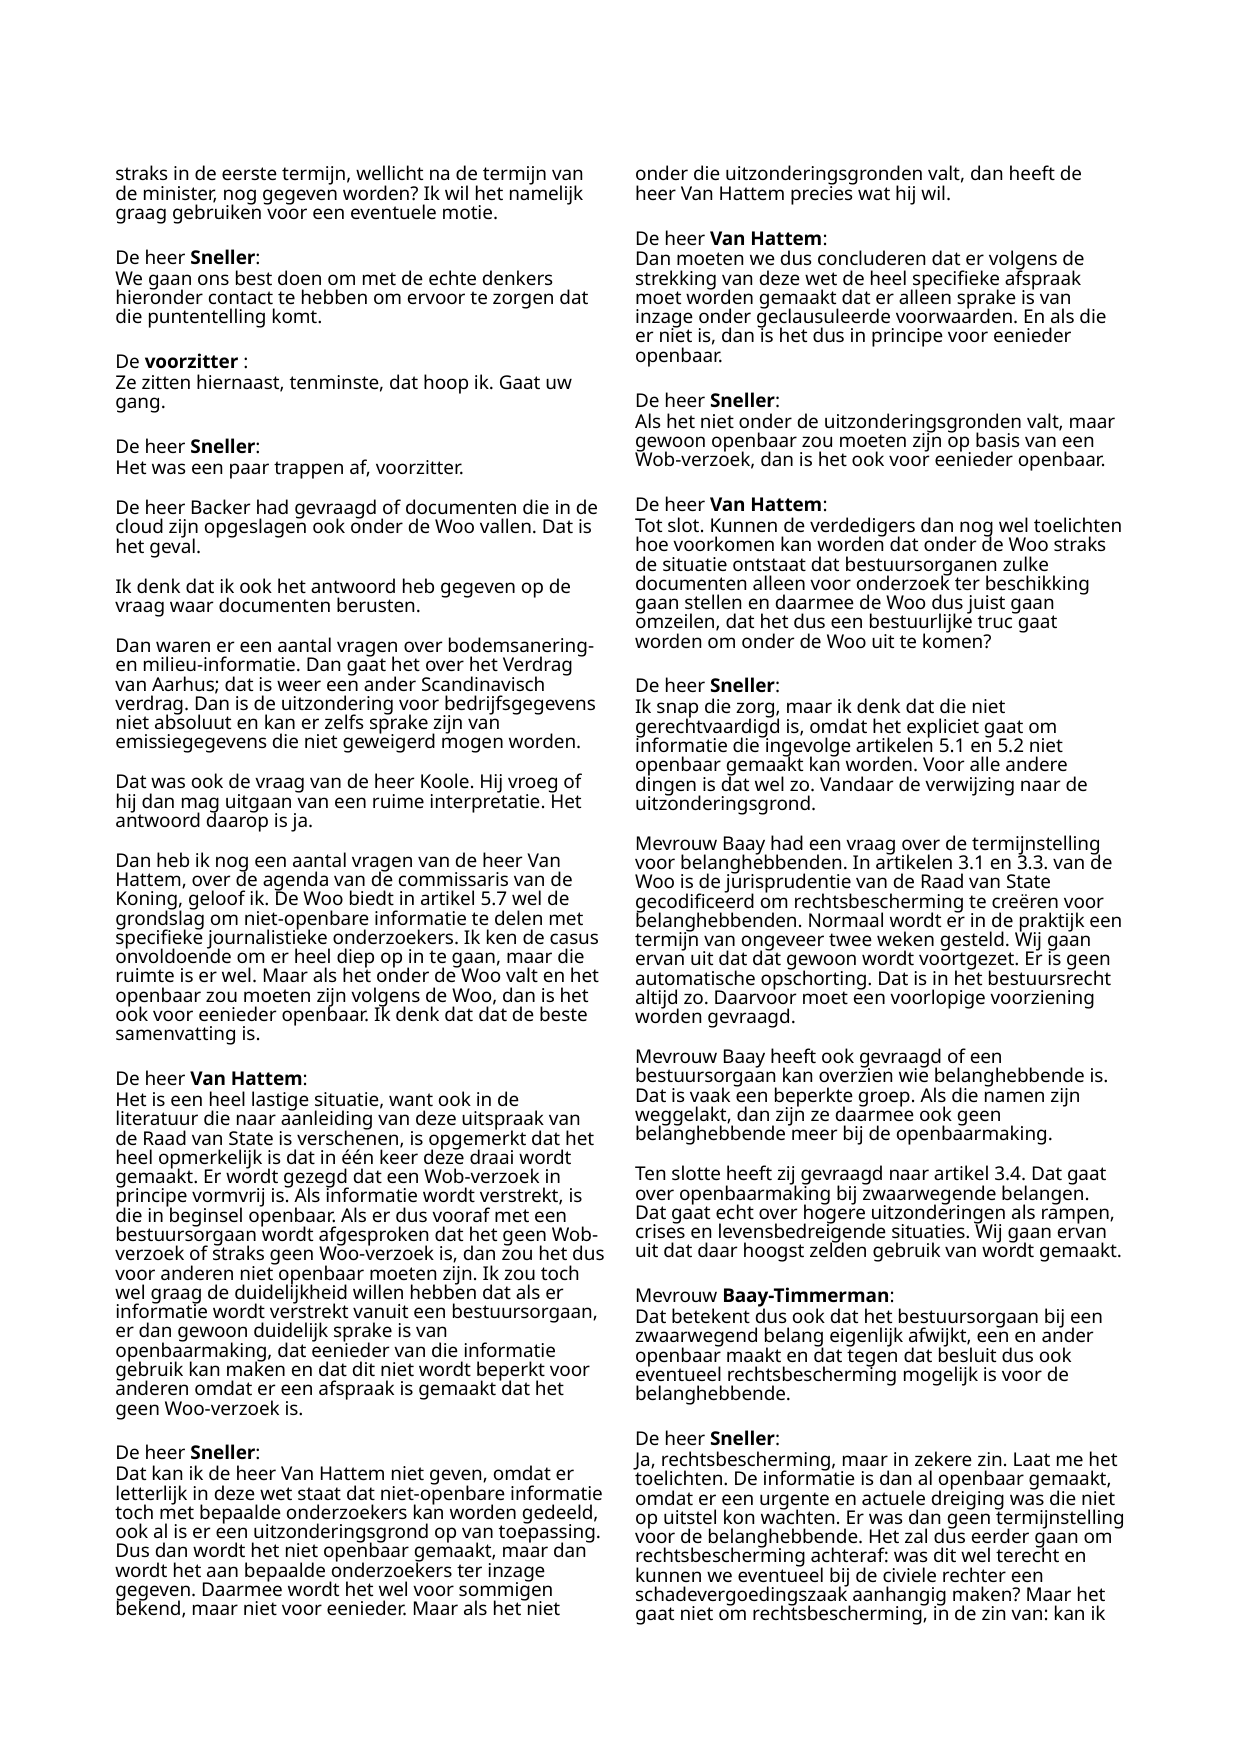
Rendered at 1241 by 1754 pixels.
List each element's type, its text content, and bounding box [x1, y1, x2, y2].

text Ik snap die zorg, maar ik denk dat die niet gerechtvaardigd is, omdat het expliciet gaat om informatie die ingevolge artikelen 5.1 en 5.2 niet openbaar gemaakt kan worden. Voor alle andere dingen is dat wel zo. Vandaar de verwijzing naar de uitzonderingsgrond. [635, 698, 1125, 814]
text De heer Sneller: [635, 673, 1125, 698]
text De heer Sneller: [115, 433, 605, 459]
text De heer Van Hattem: [635, 491, 1125, 517]
text Dat kan ik de heer Van Hattem niet geven, omdat er letterlijk in deze wet staat dat niet-openbare informatie toch met bepaalde onderzoekers kan worden gedeeld, ook al is er een uitzonderingsgrond op van toepassing. Dus dan wordt het niet openbaar gemaakt, maar dan wordt het aan bepaalde onderzoekers ter inzage gegeven. Daarmee wordt het wel voor sommigen bekend, maar niet voor eenieder. Maar als het niet [115, 1465, 605, 1619]
text Ja, rechtsbescherming, maar in zekere zin. Laat me het toelichten. De informatie is dan al openbaar gemaakt, omdat er een urgente en actuele dreiging was die niet op uitstel kon wachten. Er was dan geen termijnstelling voor de belanghebbende. Het zal dus eerder gaan om rechtsbescherming achteraf: was dit wel terecht en kunnen we eventueel bij de civiele rechter een schadevergoedingszaak aanhangig maken? Maar het gaat niet om rechtsbescherming, in de zin van: kan ik [635, 1451, 1125, 1624]
text De heer Van Hattem: [115, 1065, 605, 1091]
text De heer Sneller: [635, 1425, 1125, 1451]
text Dan heb ik nog een aantal vragen van de heer Van Hattem, over de agenda van de commissaris van de Koning, geloof ik. De Woo biedt in artikel 5.7 wel de grondslag om niet-openbare informatie te delen met specifieke journalistieke onderzoekers. Ik ken de casus onvoldoende om er heel diep op in te gaan, maar die ruimte is er wel. Maar als het onder de Woo valt en het openbaar zou moeten zijn volgens de Woo, dan is het ook voor eenieder openbaar. Ik denk dat dat de beste samenvatting is. [115, 852, 605, 1044]
text Dan waren er een aantal vragen over bodemsanering- en milieu-informatie. Dan gaat het over het Verdrag van Aarhus; dat is weer een ander Scandinavisch verdrag. Dan is de uitzondering voor bedrijfsgegevens niet absoluut en kan er zelfs sprake zijn van emissiegegevens die niet geweigerd mogen worden. [115, 637, 605, 753]
text Mevrouw Baay had een vraag over de termijnstelling voor belanghebbenden. In artikelen 3.1 en 3.3. van de Woo is de jurisprudentie van de Raad van State gecodificeerd om rechtsbescherming te creëren voor belanghebbenden. Normaal wordt er in de praktijk een termijn van ongeveer twee weken gesteld. Wij gaan ervan uit dat dat gewoon wordt voortgezet. Er is geen automatische opschorting. Dat is in het bestuursrecht altijd zo. Daarvoor moet een voorlopige voorziening worden gevraagd. [635, 835, 1125, 1027]
text Dan moeten we dus concluderen dat er volgens de strekking van deze wet de heel specifieke afspraak moet worden gemaakt dat er alleen sprake is van inzage onder geclausuleerde voorwaarden. En als die er niet is, dan is het dus in principe voor eenieder openbaar. [635, 250, 1125, 366]
text Dat was ook de vraag van de heer Koole. Hij vroeg of hij dan mag uitgaan van een ruime interpretatie. Het antwoord daarop is ja. [115, 773, 605, 831]
text Tot slot. Kunnen de verdedigers dan nog wel toelichten hoe voorkomen kan worden dat onder de Woo straks de situatie ontstaat dat bestuursorganen zulke documenten alleen voor onderzoek ter beschikking gaan stellen en daarmee de Woo dus juist gaan omzeilen, dat het dus een bestuurlijke truc gaat worden om onder de Woo uit te komen? [635, 517, 1125, 652]
text Ze zitten hiernaast, tenminste, dat hoop ik. Gaat uw gang. [115, 374, 605, 413]
text Als het niet onder de uitzonderingsgronden valt, maar gewoon openbaar zou moeten zijn op basis van een Wob-verzoek, dan is het ook voor eenieder openbaar. [635, 413, 1125, 470]
text De heer Sneller: [115, 244, 605, 270]
text De heer Backer had gevraagd of documenten die in de cloud zijn opgeslagen ook onder de Woo vallen. Dat is het geval. [115, 499, 605, 557]
text We gaan ons best doen om met de echte denkers hieronder contact te hebben om ervoor te zorgen dat die puntentelling komt. [115, 270, 605, 327]
text onder die uitzonderingsgronden valt, dan heeft de heer Van Hattem precies wat hij wil. [635, 165, 1125, 204]
text De voorzitter : [115, 348, 605, 374]
text De heer Van Hattem: [635, 225, 1125, 250]
text Ik denk dat ik ook het antwoord heb gegeven op de vraag waar documenten berusten. [115, 578, 605, 616]
text Mevrouw Baay-Timmerman: [635, 1282, 1125, 1308]
text Ten slotte heeft zij gevraagd naar artikel 3.4. Dat gaat over openbaarmaking bij zwaarwegende belangen. Dat gaat echt over hogere uitzonderingen als rampen, crises en levensbedreigende situaties. Wij gaan ervan uit dat daar hoogst zelden gebruik van wordt gemaakt. [635, 1165, 1125, 1262]
text straks in de eerste termijn, wellicht na de termijn van de minister, nog gegeven worden? Ik wil het namelijk graag gebruiken voor een eventuele motie. [115, 165, 605, 223]
text De heer Sneller: [115, 1439, 605, 1465]
text Dat betekent dus ook dat het bestuursorgaan bij een zwaarwegend belang eigenlijk afwijkt, een en ander openbaar maakt en dat tegen dat besluit dus ook eventueel rechtsbescherming mogelijk is voor de belanghebbende. [635, 1308, 1125, 1404]
text Het was een paar trappen af, voorzitter. [115, 459, 605, 478]
text Mevrouw Baay heeft ook gevraagd of een bestuursorgaan kan overzien wie belanghebbende is. Dat is vaak een beperkte groep. Als die namen zijn weggelakt, dan zijn ze daarmee ook geen belanghebbende meer bij de openbaarmaking. [635, 1048, 1125, 1144]
text Het is een heel lastige situatie, want ook in de literatuur die naar aanleiding van deze uitspraak van de Raad van State is verschenen, is opgemerkt dat het heel opmerkelijk is dat in één keer deze draai wordt gemaakt. Er wordt gezegd dat een Wob-verzoek in principe vormvrij is. Als informatie wordt verstrekt, is die in beginsel openbaar. Als er dus vooraf met een bestuursorgaan wordt afgesproken dat het geen Wob-verzoek of straks geen Woo-verzoek is, dan zou het dus voor anderen niet openbaar moeten zijn. Ik zou toch wel graag de duidelijkheid willen hebben dat als er informatie wordt verstrekt vanuit een bestuursorgaan, er dan gewoon duidelijk sprake is van openbaarmaking, dat eenieder van die informatie gebruik kan maken en dat dit niet wordt beperkt voor anderen omdat er een afspraak is gemaakt dat het geen Woo-verzoek is. [115, 1091, 605, 1419]
text De heer Sneller: [635, 387, 1125, 413]
